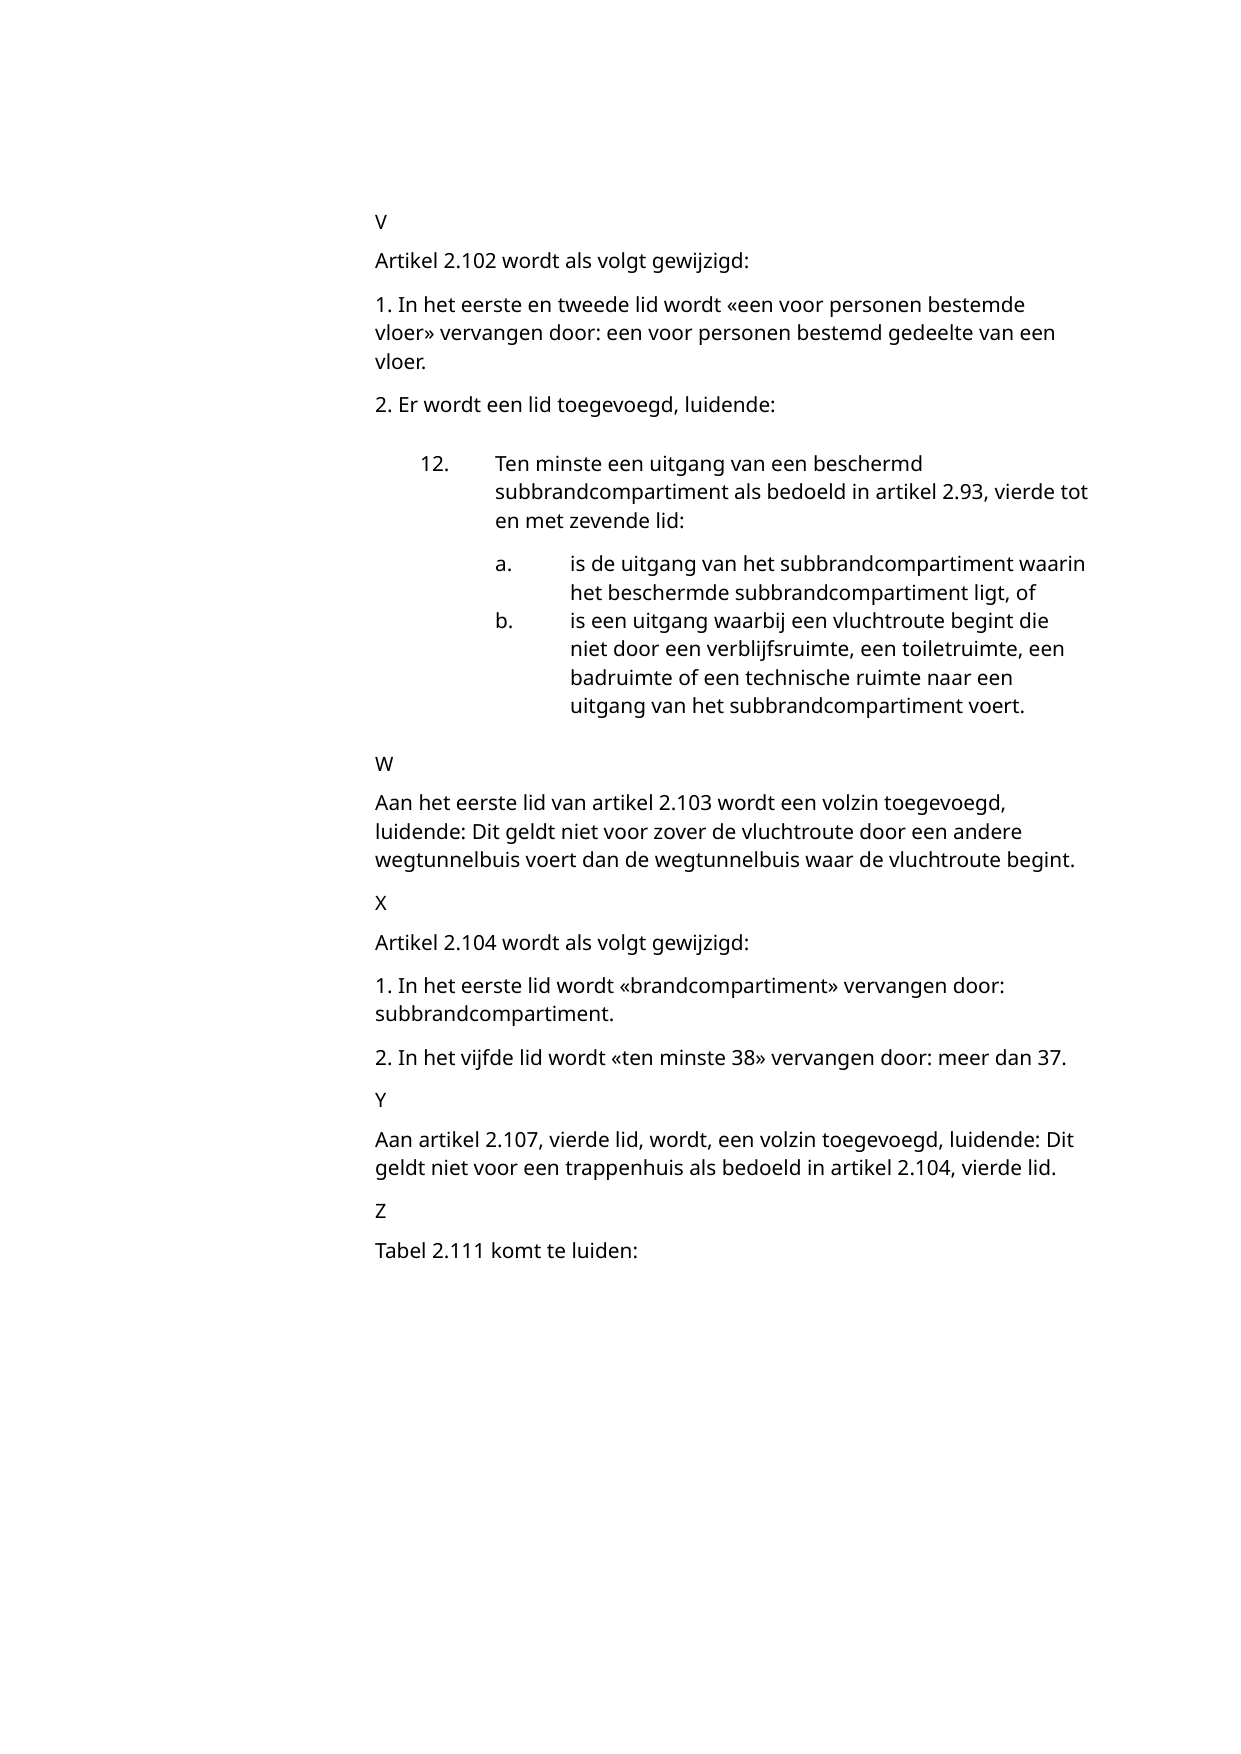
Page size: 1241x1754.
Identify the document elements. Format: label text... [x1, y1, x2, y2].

text Z [375, 1197, 1090, 1224]
list is de uitgang van het subbrandcompartiment waarin het beschermde subbrandcompartiment ligt, of [495, 549, 1090, 606]
text Artikel 2.102 wordt als volgt gewijzigd: [375, 247, 1090, 275]
list Ten minste een uitgang van een beschermd subbrandcompartiment als bedoeld in artikel 2.93, vierde tot en met zevende lid: [420, 449, 1090, 534]
text X [375, 889, 1090, 916]
text 2. In het vijfde lid wordt «ten minste 38» vervangen door: meer dan 37. [375, 1043, 1090, 1071]
text Tabel 2.111 komt te luiden: [375, 1236, 1090, 1264]
text 2. Er wordt een lid toegevoegd, luidende: [375, 390, 1090, 419]
text Aan het eerste lid van artikel 2.103 wordt een volzin toegevoegd, luidende: Dit geldt niet voor zover de vluchtroute door een andere wegtunnelbuis voert dan de wegtunnelbuis waar de vluchtroute begint. [375, 788, 1090, 874]
list is een uitgang waarbij een vluchtroute begint die niet door een verblijfsruimte, een toiletruimte, een badruimte of een technische ruimte naar een uitgang van het subbrandcompartiment voert. [495, 606, 1090, 720]
text W [375, 750, 1090, 777]
text 1. In het eerste lid wordt «brandcompartiment» vervangen door: subbrandcompartiment. [375, 971, 1090, 1028]
text Artikel 2.104 wordt als volgt gewijzigd: [375, 928, 1090, 956]
text Aan artikel 2.107, vierde lid, wordt, een volzin toegevoegd, luidende: Dit geldt niet voor een trappenhuis als bedoeld in artikel 2.104, vierde lid. [375, 1125, 1090, 1182]
text 1. In het eerste en tweede lid wordt «een voor personen bestemde vloer» vervangen door: een voor personen bestemd gedeelte van een vloer. [375, 290, 1090, 375]
text V [375, 208, 1090, 235]
text Y [375, 1086, 1090, 1113]
